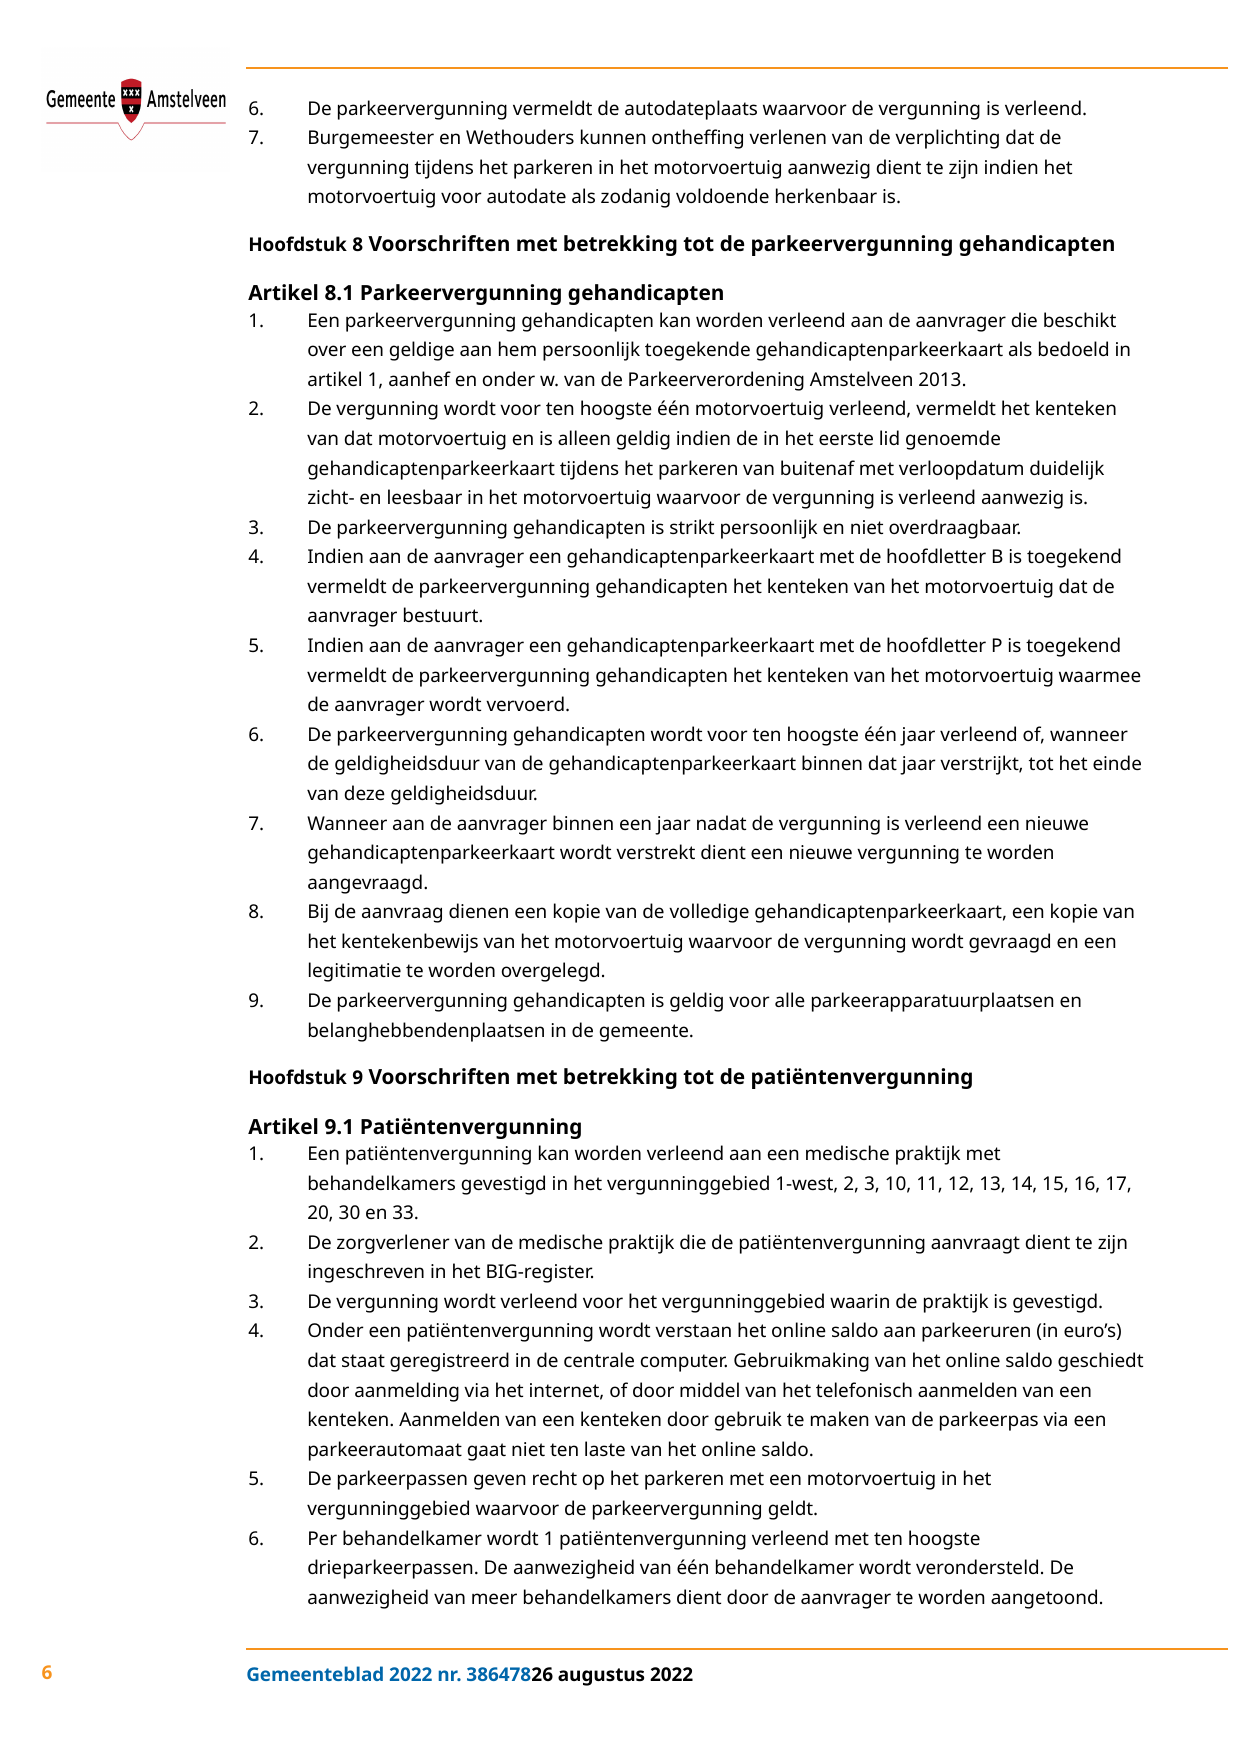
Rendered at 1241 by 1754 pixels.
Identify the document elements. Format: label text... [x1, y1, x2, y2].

list De parkeerpassen geven recht op het parkeren met een motorvoertuig in het vergunninggebied waarvoor de parkeervergunning geldt. [248, 1466, 1152, 1521]
list Per behandelkamer wordt 1 patiëntenvergunning verleend met ten hoogste drieparkeerpassen. De aanwezigheid van één behandelkamer wordt verondersteld. De aanwezigheid van meer behandelkamers dient door de aanvrager te worden aangetoond. [248, 1525, 1152, 1610]
list Een parkeervergunning gehandicapten kan worden verleend aan de aanvrager die beschikt over een geldige aan hem persoonlijk toegekende gehandicaptenparkeerkaart als bedoeld in artikel 1, aanhef en onder w. van de Parkeerverordening Amstelveen 2013. [248, 307, 1152, 392]
list De vergunning wordt verleend voor het vergunninggebied waarin de praktijk is gevestigd. [248, 1288, 1152, 1314]
list De parkeervergunning gehandicapten is geldig voor alle parkeerapparatuurplaatsen en belanghebbendenplaatsen in de gemeente. [248, 987, 1152, 1043]
list De zorgverlener van de medische praktijk die de patiëntenvergunning aanvraagt dient te zijn ingeschreven in het BIG-register. [248, 1229, 1152, 1284]
list Indien aan de aanvrager een gehandicaptenparkeerkaart met de hoofdletter B is toegekend vermeldt de parkeervergunning gehandicapten het kenteken van het motorvoertuig dat de aanvrager bestuurt. [248, 543, 1152, 628]
list De parkeervergunning gehandicapten is strikt persoonlijk en niet overdraagbaar. [248, 514, 1152, 540]
list Bij de aanvraag dienen een kopie van de volledige gehandicaptenparkeerkaart, een kopie van het kentekenbewijs van het motorvoertuig waarvoor de vergunning wordt gevraagd en een legitimatie te worden overgelegd. [248, 898, 1152, 983]
text Artikel 9.1 Patiëntenvergunning [248, 1112, 1152, 1140]
list Wanneer aan de aanvrager binnen een jaar nadat de vergunning is verleend een nieuwe gehandicaptenparkeerkaart wordt verstrekt dient een nieuwe vergunning te worden aangevraagd. [248, 810, 1152, 895]
list Een patiëntenvergunning kan worden verleend aan een medische praktijk met behandelkamers gevestigd in het vergunninggebied 1-west, 2, 3, 10, 11, 12, 13, 14, 15, 16, 17, 20, 30 en 33. [248, 1140, 1152, 1225]
list De parkeervergunning vermeldt de autodateplaats waarvoor de vergunning is verleend. [248, 95, 1152, 121]
list Onder een patiëntenvergunning wordt verstaan het online saldo aan parkeeruren (in euro’s) dat staat geregistreerd in de centrale computer. Gebruikmaking van het online saldo geschiedt door aanmelding via het internet, of door middel van het telefonisch aanmelden van een kenteken. Aanmelden van een kenteken door gebruik te maken van de parkeerpas via een parkeerautomaat gaat niet ten laste van het online saldo. [248, 1318, 1152, 1462]
list De vergunning wordt voor ten hoogste één motorvoertuig verleend, vermeldt het kenteken van dat motorvoertuig en is alleen geldig indien de in het eerste lid genoemde gehandicaptenparkeerkaart tijdens het parkeren van buitenaf met verloopdatum duidelijk zicht- en leesbaar in het motorvoertuig waarvoor de vergunning is verleend aanwezig is. [248, 396, 1152, 510]
picture [41, 47, 231, 172]
list De parkeervergunning gehandicapten wordt voor ten hoogste één jaar verleend of, wanneer de geldigheidsduur van de gehandicaptenparkeerkaart binnen dat jaar verstrijkt, tot het einde van deze geldigheidsduur. [248, 721, 1152, 806]
list Indien aan de aanvrager een gehandicaptenparkeerkaart met de hoofdletter P is toegekend vermeldt de parkeervergunning gehandicapten het kenteken van het motorvoertuig waarmee de aanvrager wordt vervoerd. [248, 632, 1152, 717]
text Hoofdstuk 8 Voorschriften met betrekking tot de parkeervergunning gehandicapten [248, 229, 1152, 258]
text Hoofdstuk 9 Voorschriften met betrekking tot de patiëntenvergunning [248, 1062, 1152, 1091]
text Artikel 8.1 Parkeervergunning gehandicapten [248, 278, 1152, 307]
list Burgemeester en Wethouders kunnen ontheffing verlenen van de verplichting dat de vergunning tijdens het parkeren in het motorvoertuig aanwezig dient te zijn indien het motorvoertuig voor autodate als zodanig voldoende herkenbaar is. [248, 124, 1152, 209]
